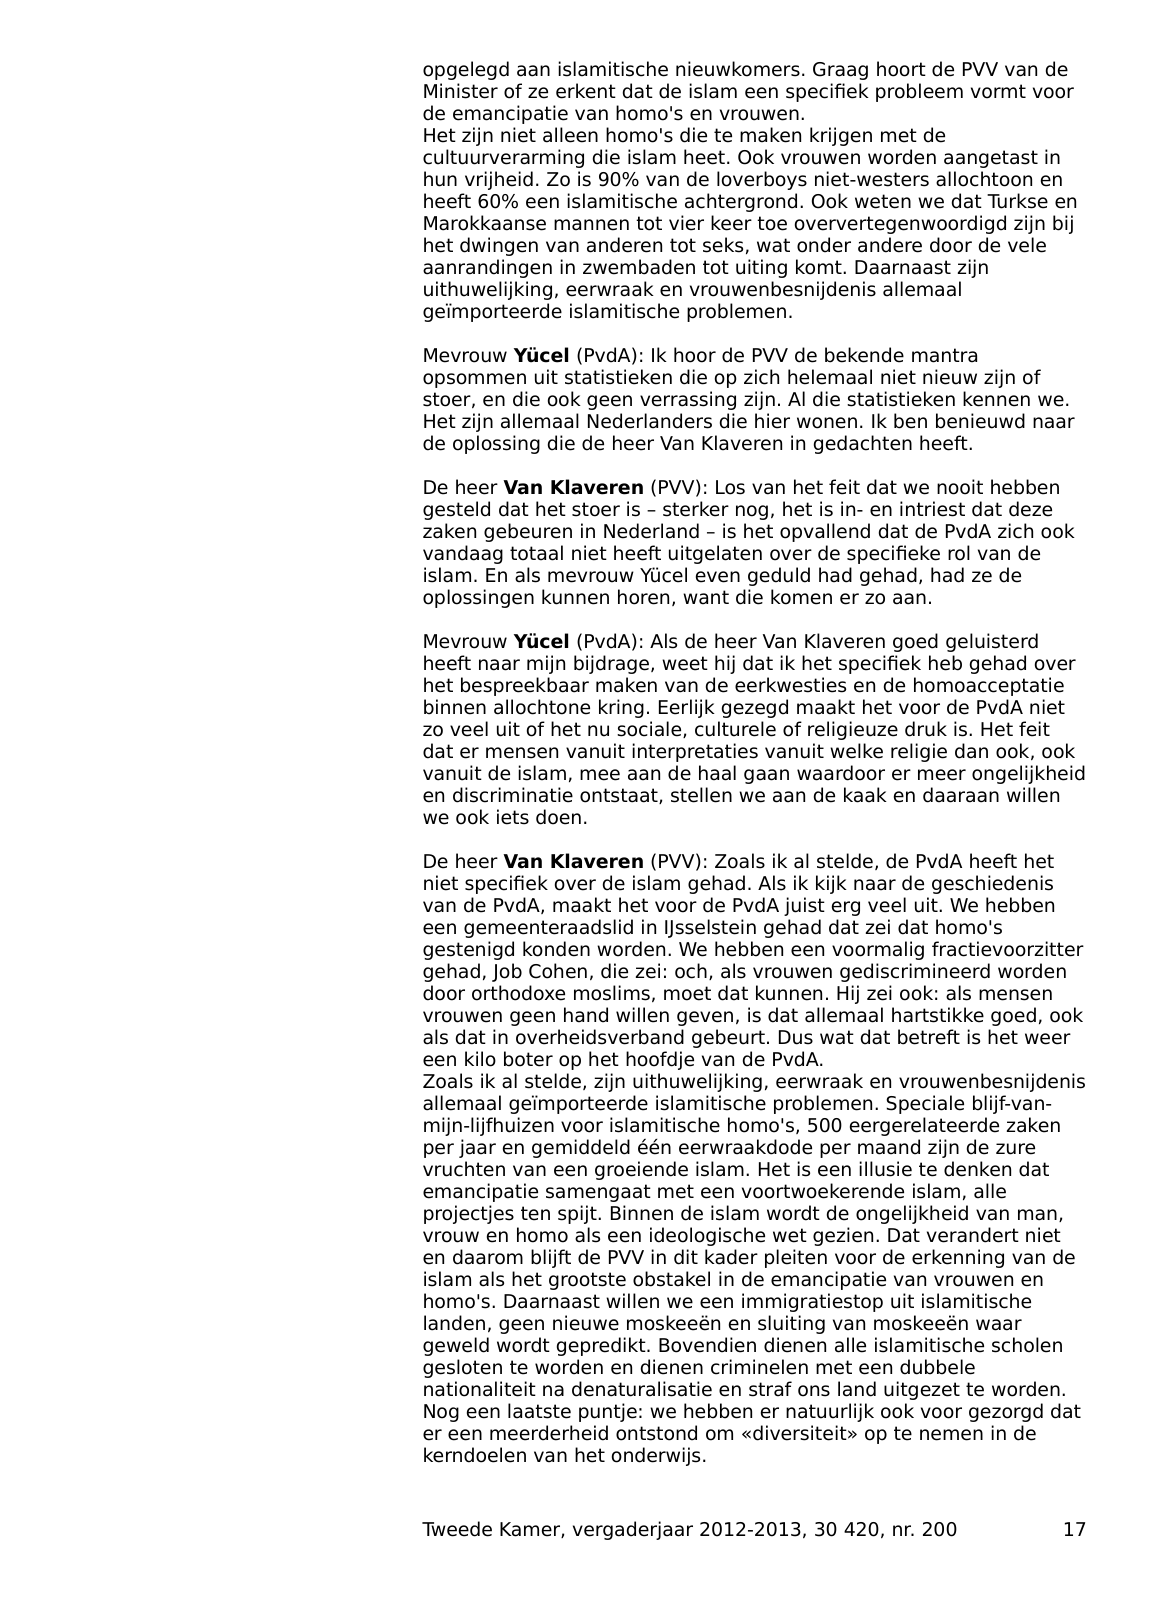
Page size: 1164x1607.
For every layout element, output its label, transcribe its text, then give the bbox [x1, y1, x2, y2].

text Het zijn niet alleen homo's die te maken krijgen met de cultuurverarming die islam heet. Ook vrouwen worden aangetast in hun vrijheid. Zo is 90% van de loverboys niet-westers allochtoon en heeft 60% een islamitische achtergrond. Ook weten we dat Turkse en Marokkaanse mannen tot vier keer toe oververtegenwoordigd zijn bij het dwingen van anderen tot seks, wat onder andere door de vele aanrandingen in zwembaden tot uiting komt. Daarnaast zijn uithuwelijking, eerwraak en vrouwenbesnijdenis allemaal geïmporteerde islamitische problemen. [422, 125, 1087, 323]
text Mevrouw Yücel (PvdA): Als de heer Van Klaveren goed geluisterd heeft naar mijn bijdrage, weet hij dat ik het specifiek heb gehad over het bespreekbaar maken van de eerkwesties en de homoacceptatie binnen allochtone kring. Eerlijk gezegd maakt het voor de PvdA niet zo veel uit of het nu sociale, culturele of religieuze druk is. Het feit dat er mensen vanuit interpretaties vanuit welke religie dan ook, ook vanuit de islam, mee aan de haal gaan waardoor er meer ongelijkheid en discriminatie ontstaat, stellen we aan de kaak en daaraan willen we ook iets doen. [422, 631, 1087, 829]
text opgelegd aan islamitische nieuwkomers. Graag hoort de PVV van de Minister of ze erkent dat de islam een specifiek probleem vormt voor de emancipatie van homo's en vrouwen. [422, 59, 1087, 125]
text Zoals ik al stelde, zijn uithuwelijking, eerwraak en vrouwenbesnijdenis allemaal geïmporteerde islamitische problemen. Speciale blijf-van-mijn-lijfhuizen voor islamitische homo's, 500 eergerelateerde zaken per jaar en gemiddeld één eerwraakdode per maand zijn de zure vruchten van een groeiende islam. Het is een illusie te denken dat emancipatie samengaat met een voortwoekerende islam, alle projectjes ten spijt. Binnen de islam wordt de ongelijkheid van man, vrouw en homo als een ideologische wet gezien. Dat verandert niet en daarom blijft de PVV in dit kader pleiten voor de erkenning van de islam als het grootste obstakel in de emancipatie van vrouwen en homo's. Daarnaast willen we een immigratiestop uit islamitische landen, geen nieuwe moskeeën en sluiting van moskeeën waar geweld wordt gepredikt. Bovendien dienen alle islamitische scholen gesloten te worden en dienen criminelen met een dubbele nationaliteit na denaturalisatie en straf ons land uitgezet te worden. Nog een laatste puntje: we hebben er natuurlijk ook voor gezorgd dat er een meerderheid ontstond om «diversiteit» op te nemen in de kerndoelen van het onderwijs. [422, 1071, 1087, 1467]
text De heer Van Klaveren (PVV): Los van het feit dat we nooit hebben gesteld dat het stoer is – sterker nog, het is in- en intriest dat deze zaken gebeuren in Nederland – is het opvallend dat de PvdA zich ook vandaag totaal niet heeft uitgelaten over de specifieke rol van de islam. En als mevrouw Yücel even geduld had gehad, had ze de oplossingen kunnen horen, want die komen er zo aan. [422, 477, 1087, 609]
text De heer Van Klaveren (PVV): Zoals ik al stelde, de PvdA heeft het niet specifiek over de islam gehad. Als ik kijk naar de geschiedenis van de PvdA, maakt het voor de PvdA juist erg veel uit. We hebben een gemeenteraadslid in IJsselstein gehad dat zei dat homo's gestenigd konden worden. We hebben een voormalig fractievoorzitter gehad, Job Cohen, die zei: och, als vrouwen gediscrimineerd worden door orthodoxe moslims, moet dat kunnen. Hij zei ook: als mensen vrouwen geen hand willen geven, is dat allemaal hartstikke goed, ook als dat in overheidsverband gebeurt. Dus wat dat betreft is het weer een kilo boter op het hoofdje van de PvdA. [422, 851, 1087, 1071]
text Mevrouw Yücel (PvdA): Ik hoor de PVV de bekende mantra opsommen uit statistieken die op zich helemaal niet nieuw zijn of stoer, en die ook geen verrassing zijn. Al die statistieken kennen we. Het zijn allemaal Nederlanders die hier wonen. Ik ben benieuwd naar de oplossing die de heer Van Klaveren in gedachten heeft. [422, 345, 1087, 455]
